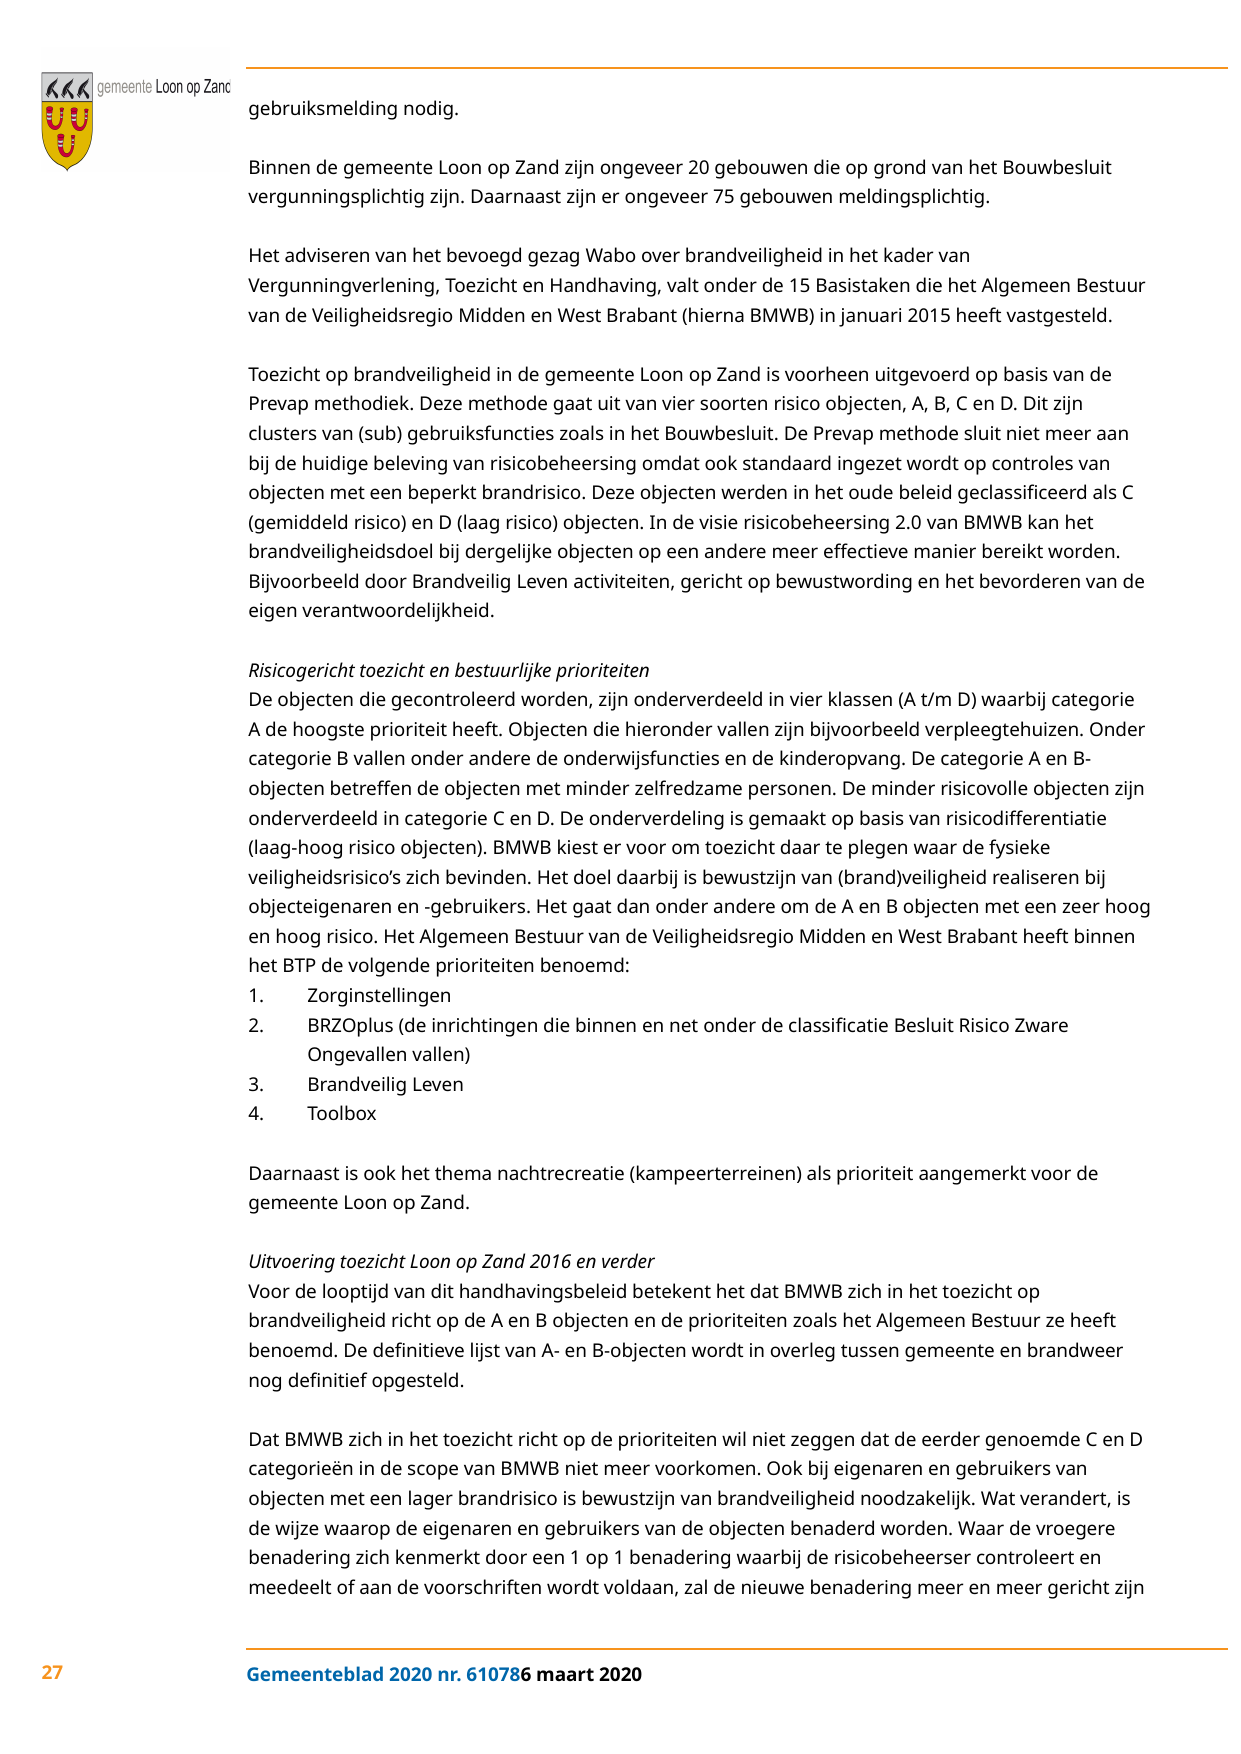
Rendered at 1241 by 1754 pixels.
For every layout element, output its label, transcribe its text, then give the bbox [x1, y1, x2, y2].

text Dat BMWB zich in het toezicht richt op de prioriteiten wil niet zeggen dat de eerder genoemde C en D categorieën in de scope van BMWB niet meer voorkomen. Ook bij eigenaren en gebruikers van objecten met een lager brandrisico is bewustzijn van brandveiligheid noodzakelijk. Wat verandert, is de wijze waarop de eigenaren en gebruikers van de objecten benaderd worden. Waar de vroegere benadering zich kenmerkt door een 1 op 1 benadering waarbij de risicobeheerser controleert en meedeelt of aan de voorschriften wordt voldaan, zal de nieuwe benadering meer en meer gericht zijn [248, 1426, 1152, 1600]
list BRZOplus (de inrichtingen die binnen en net onder de classificatie Besluit Risico Zware Ongevallen vallen) [248, 1012, 1152, 1067]
text Voor de looptijd van dit handhavingsbeleid betekent het dat BMWB zich in het toezicht op brandveiligheid richt op de A en B objecten en de prioriteiten zoals het Algemeen Bestuur ze heeft benoemd. De definitieve lijst van A- en B-objecten wordt in overleg tussen gemeente en brandweer nog definitief opgesteld. [248, 1278, 1152, 1393]
list Brandveilig Leven [248, 1071, 1152, 1097]
text Uitvoering toezicht Loon op Zand 2016 en verder [248, 1248, 1152, 1274]
text Het adviseren van het bevoegd gezag Wabo over brandveiligheid in het kader van Vergunningverlening, Toezicht en Handhaving, valt onder de 15 Basistaken die het Algemeen Bestuur van de Veiligheidsregio Midden en West Brabant (hierna BMWB) in januari 2015 heeft vastgesteld. [248, 243, 1152, 328]
text De objecten die gecontroleerd worden, zijn onderverdeeld in vier klassen (A t/m D) waarbij categorie A de hoogste prioriteit heeft. Objecten die hieronder vallen zijn bijvoorbeeld verpleegtehuizen. Onder categorie B vallen onder andere de onderwijsfuncties en de kinderopvang. De categorie A en B-objecten betreffen de objecten met minder zelfredzame personen. De minder risicovolle objecten zijn onderverdeeld in categorie C en D. De onderverdeling is gemaakt op basis van risicodifferentiatie (laag-hoog risico objecten). BMWB kiest er voor om toezicht daar te plegen waar de fysieke veiligheidsrisico’s zich bevinden. Het doel daarbij is bewustzijn van (brand)veiligheid realiseren bij objecteigenaren en -gebruikers. Het gaat dan onder andere om de A en B objecten met een zeer hoog en hoog risico. Het Algemeen Bestuur van de Veiligheidsregio Midden en West Brabant heeft binnen het BTP de volgende prioriteiten benoemd: [248, 686, 1152, 978]
list Zorginstellingen [248, 982, 1152, 1008]
list Toolbox [248, 1101, 1152, 1126]
text Toezicht op brandveiligheid in de gemeente Loon op Zand is voorheen uitgevoerd op basis van de Prevap methodiek. Deze methode gaat uit van vier soorten risico objecten, A, B, C en D. Dit zijn clusters van (sub) gebruiksfuncties zoals in het Bouwbesluit. De Prevap methode sluit niet meer aan bij de huidige beleving van risicobeheersing omdat ook standaard ingezet wordt op controles van objecten met een beperkt brandrisico. Deze objecten werden in het oude beleid geclassificeerd als C (gemiddeld risico) en D (laag risico) objecten. In de visie risicobeheersing 2.0 van BMWB kan het brandveiligheidsdoel bij dergelijke objecten op een andere meer effectieve manier bereikt worden. Bijvoorbeeld door Brandveilig Leven activiteiten, gericht op bewustwording en het bevorderen van de eigen verantwoordelijkheid. [248, 361, 1152, 623]
picture [41, 47, 231, 172]
text Daarnaast is ook het thema nachtrecreatie (kampeerterreinen) als prioriteit aangemerkt voor de gemeente Loon op Zand. [248, 1160, 1152, 1215]
text Risicogericht toezicht en bestuurlijke prioriteiten [248, 657, 1152, 683]
text gebruiksmelding nodig. [248, 95, 1152, 121]
text Binnen de gemeente Loon op Zand zijn ongeveer 20 gebouwen die op grond van het Bouwbesluit vergunningsplichtig zijn. Daarnaast zijn er ongeveer 75 gebouwen meldingsplichtig. [248, 154, 1152, 209]
